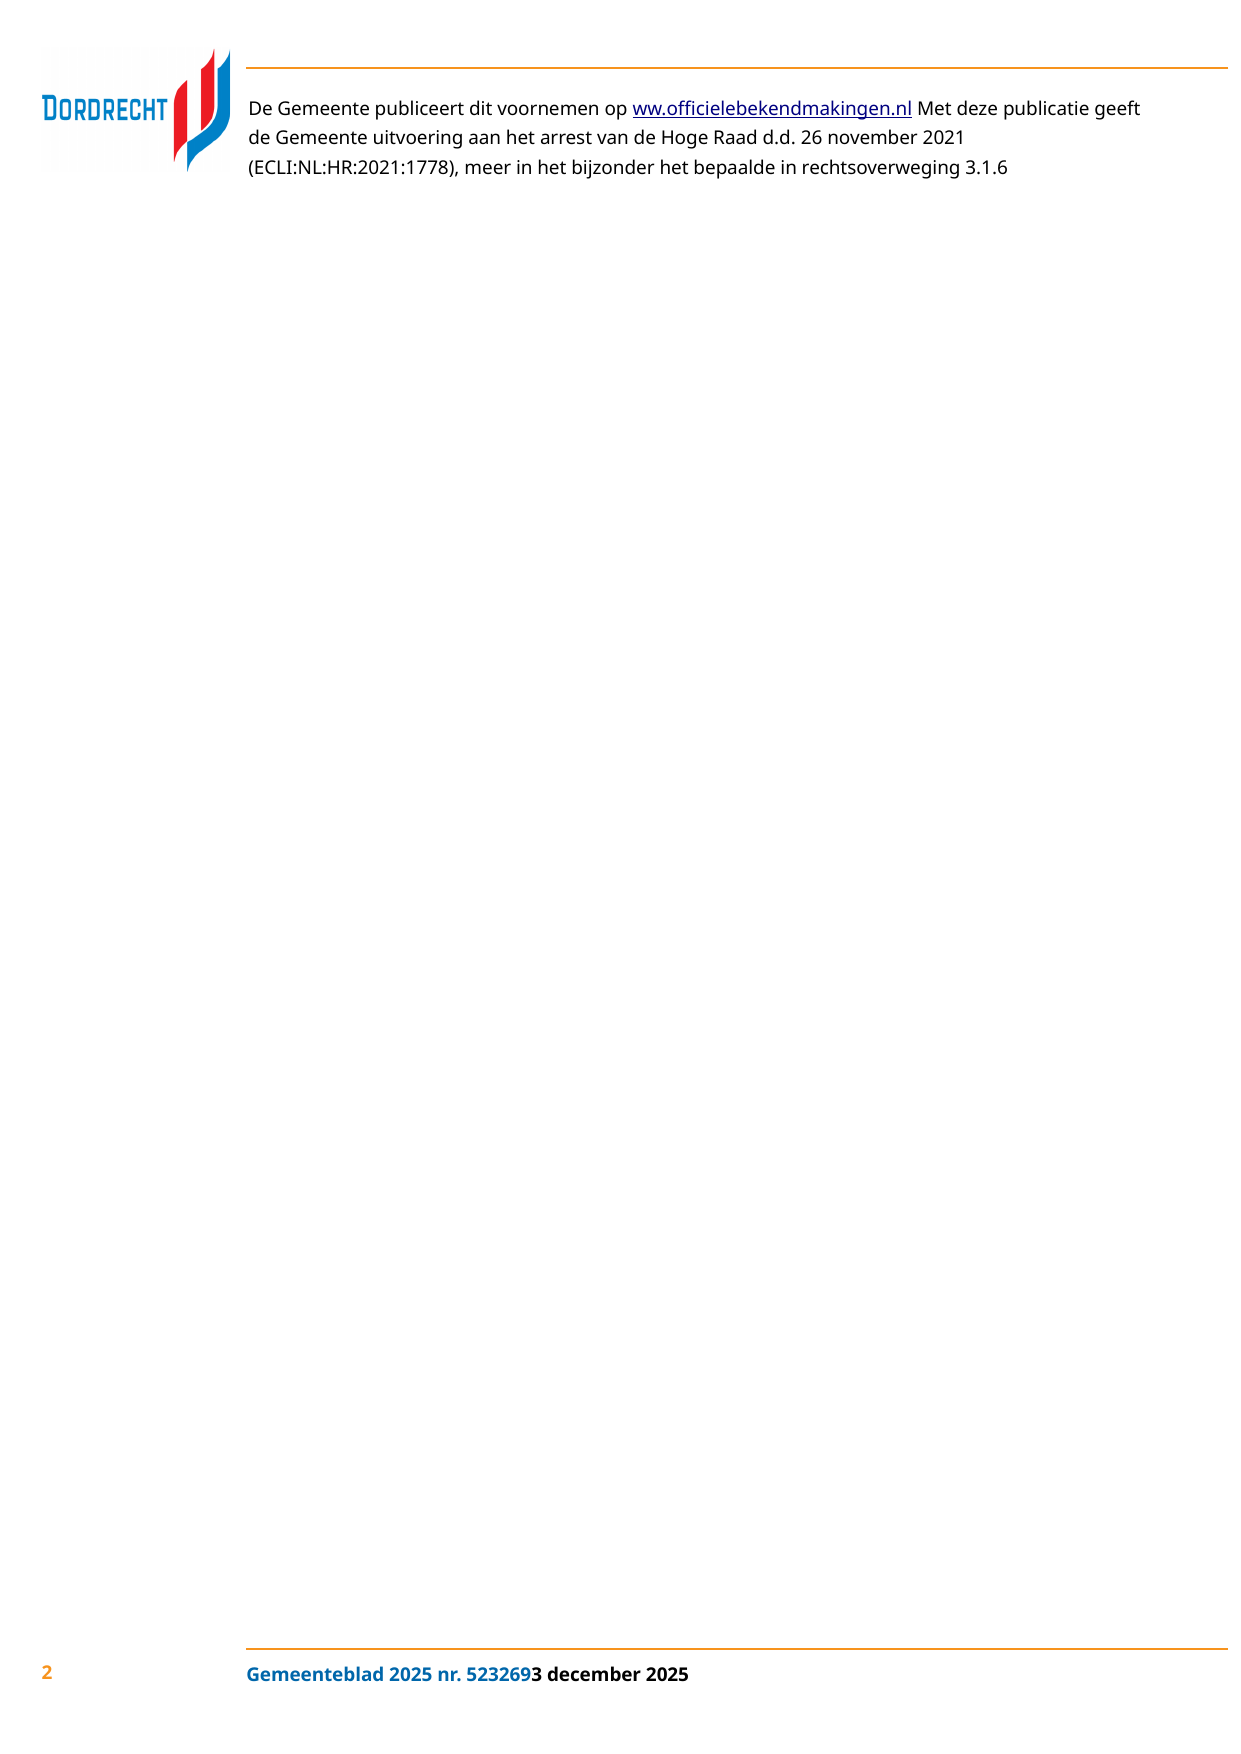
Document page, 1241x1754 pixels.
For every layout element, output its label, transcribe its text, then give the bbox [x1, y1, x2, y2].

text De Gemeente publiceert dit voornemen op ww.officielebekendmakingen.nl Met deze publicatie geeft de Gemeente uitvoering aan het arrest van de Hoge Raad d.d. 26 november 2021 (ECLI:NL:HR:2021:1778), meer in het bijzonder het bepaalde in rechtsoverweging 3.1.6 [248, 95, 1152, 180]
picture [41, 47, 231, 172]
